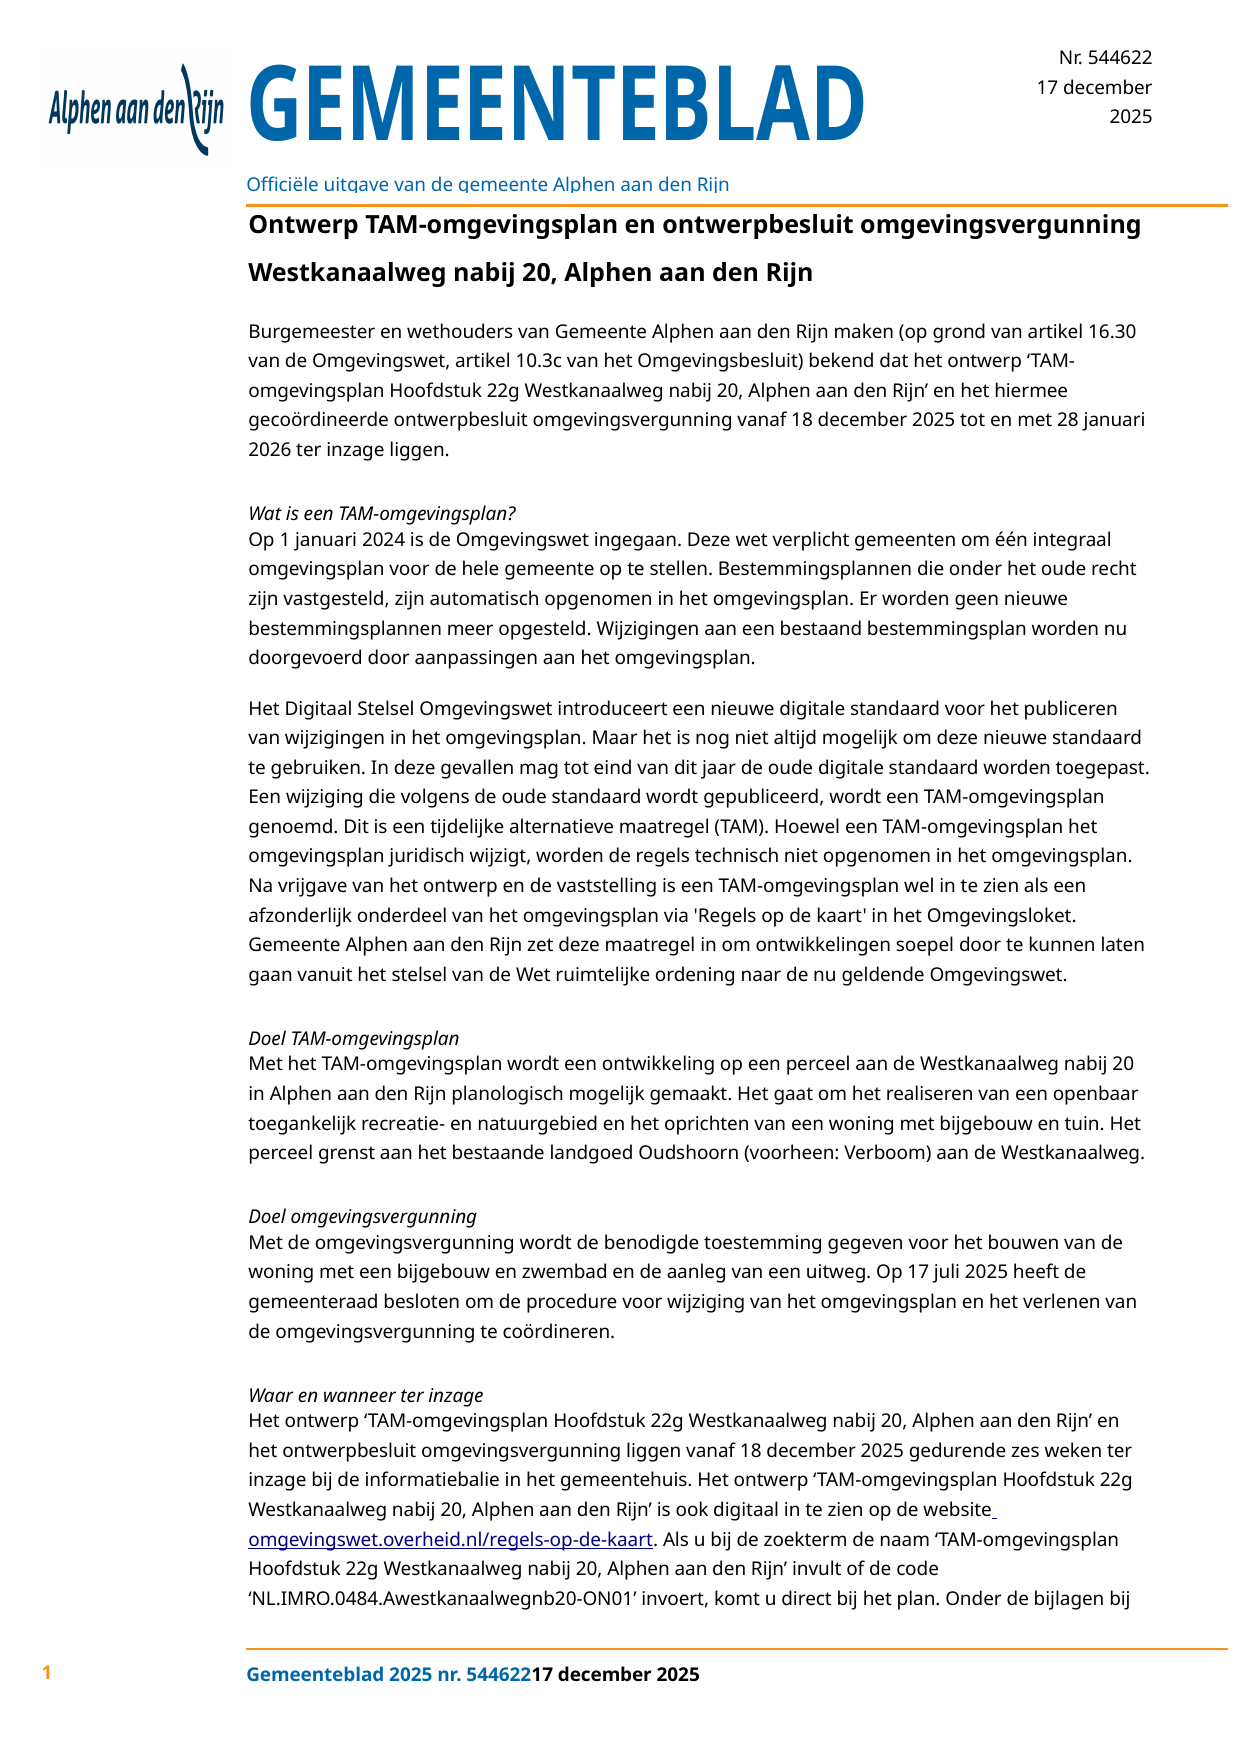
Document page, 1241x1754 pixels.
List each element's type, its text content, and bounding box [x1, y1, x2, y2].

text Doel TAM-omgevingsplan [248, 1025, 1152, 1051]
text Burgemeester en wethouders van Gemeente Alphen aan den Rijn maken (op grond van artikel 16.30 van de Omgevingswet, artikel 10.3c van het Omgevingsbesluit) bekend dat het ontwerp ‘TAM-omgevingsplan Hoofdstuk 22g Westkanaalweg nabij 20, Alphen aan den Rijn’ en het hiermee gecoördineerde ontwerpbesluit omgevingsvergunning vanaf 18 december 2025 tot en met 28 januari 2026 ter inzage liggen. [248, 318, 1152, 462]
text Doel omgevingsvergunning [248, 1203, 1152, 1229]
picture [41, 47, 231, 172]
text Het ontwerp ‘TAM-omgevingsplan Hoofdstuk 22g Westkanaalweg nabij 20, Alphen aan den Rijn’ en het ontwerpbesluit omgevingsvergunning liggen vanaf 18 december 2025 gedurende zes weken ter inzage bij de informatiebalie in het gemeentehuis. Het ontwerp ‘TAM-omgevingsplan Hoofdstuk 22g Westkanaalweg nabij 20, Alphen aan den Rijn’ is ook digitaal in te zien op de website omgevingswet.overheid.nl/regels-op-de-kaart. Als u bij de zoekterm de naam ‘TAM-omgevingsplan Hoofdstuk 22g Westkanaalweg nabij 20, Alphen aan den Rijn’ invult of de code ‘NL.IMRO.0484.Awestkanaalwegnb20-ON01’ invoert, komt u direct bij het plan. Onder de bijlagen bij [248, 1407, 1152, 1611]
text Wat is een TAM-omgevingsplan? [248, 500, 1152, 526]
text Op 1 januari 2024 is de Omgevingswet ingegaan. Deze wet verplicht gemeenten om één integraal omgevingsplan voor de hele gemeente op te stellen. Bestemmingsplannen die onder het oude recht zijn vastgesteld, zijn automatisch opgenomen in het omgevingsplan. Er worden geen nieuwe bestemmingsplannen meer opgesteld. Wijzigingen aan een bestaand bestemmingsplan worden nu doorgevoerd door aanpassingen aan het omgevingsplan. [248, 526, 1152, 670]
text Ontwerp TAM-omgevingsplan en ontwerpbesluit omgevingsvergunning Westkanaalweg nabij 20, Alphen aan den Rijn [248, 207, 1152, 288]
text Met het TAM-omgevingsplan wordt een ontwikkeling op een perceel aan de Westkanaalweg nabij 20 in Alphen aan den Rijn planologisch mogelijk gemaakt. Het gaat om het realiseren van een openbaar toegankelijk recreatie- en natuurgebied en het oprichten van een woning met bijgebouw en tuin. Het perceel grenst aan het bestaande landgoed Oudshoorn (voorheen: Verboom) aan de Westkanaalweg. [248, 1051, 1152, 1165]
text Met de omgevingsvergunning wordt de benodigde toestemming gegeven voor het bouwen van de woning met een bijgebouw en zwembad en de aanleg van een uitweg. Op 17 juli 2025 heeft de gemeenteraad besloten om de procedure voor wijziging van het omgevingsplan en het verlenen van de omgevingsvergunning te coördineren. [248, 1229, 1152, 1343]
text Waar en wanneer ter inzage [248, 1382, 1152, 1407]
text Het Digitaal Stelsel Omgevingswet introduceert een nieuwe digitale standaard voor het publiceren van wijzigingen in het omgevingsplan. Maar het is nog niet altijd mogelijk om deze nieuwe standaard te gebruiken. In deze gevallen mag tot eind van dit jaar de oude digitale standaard worden toegepast. Een wijziging die volgens de oude standaard wordt gepubliceerd, wordt een TAM-omgevingsplan genoemd. Dit is een tijdelijke alternatieve maatregel (TAM). Hoewel een TAM-omgevingsplan het omgevingsplan juridisch wijzigt, worden de regels technisch niet opgenomen in het omgevingsplan. Na vrijgave van het ontwerp en de vaststelling is een TAM-omgevingsplan wel in te zien als een afzonderlijk onderdeel van het omgevingsplan via 'Regels op de kaart' in het Omgevingsloket. Gemeente Alphen aan den Rijn zet deze maatregel in om ontwikkelingen soepel door te kunnen laten gaan vanuit het stelsel van de Wet ruimtelijke ordening naar de nu geldende Omgevingswet. [248, 695, 1152, 987]
